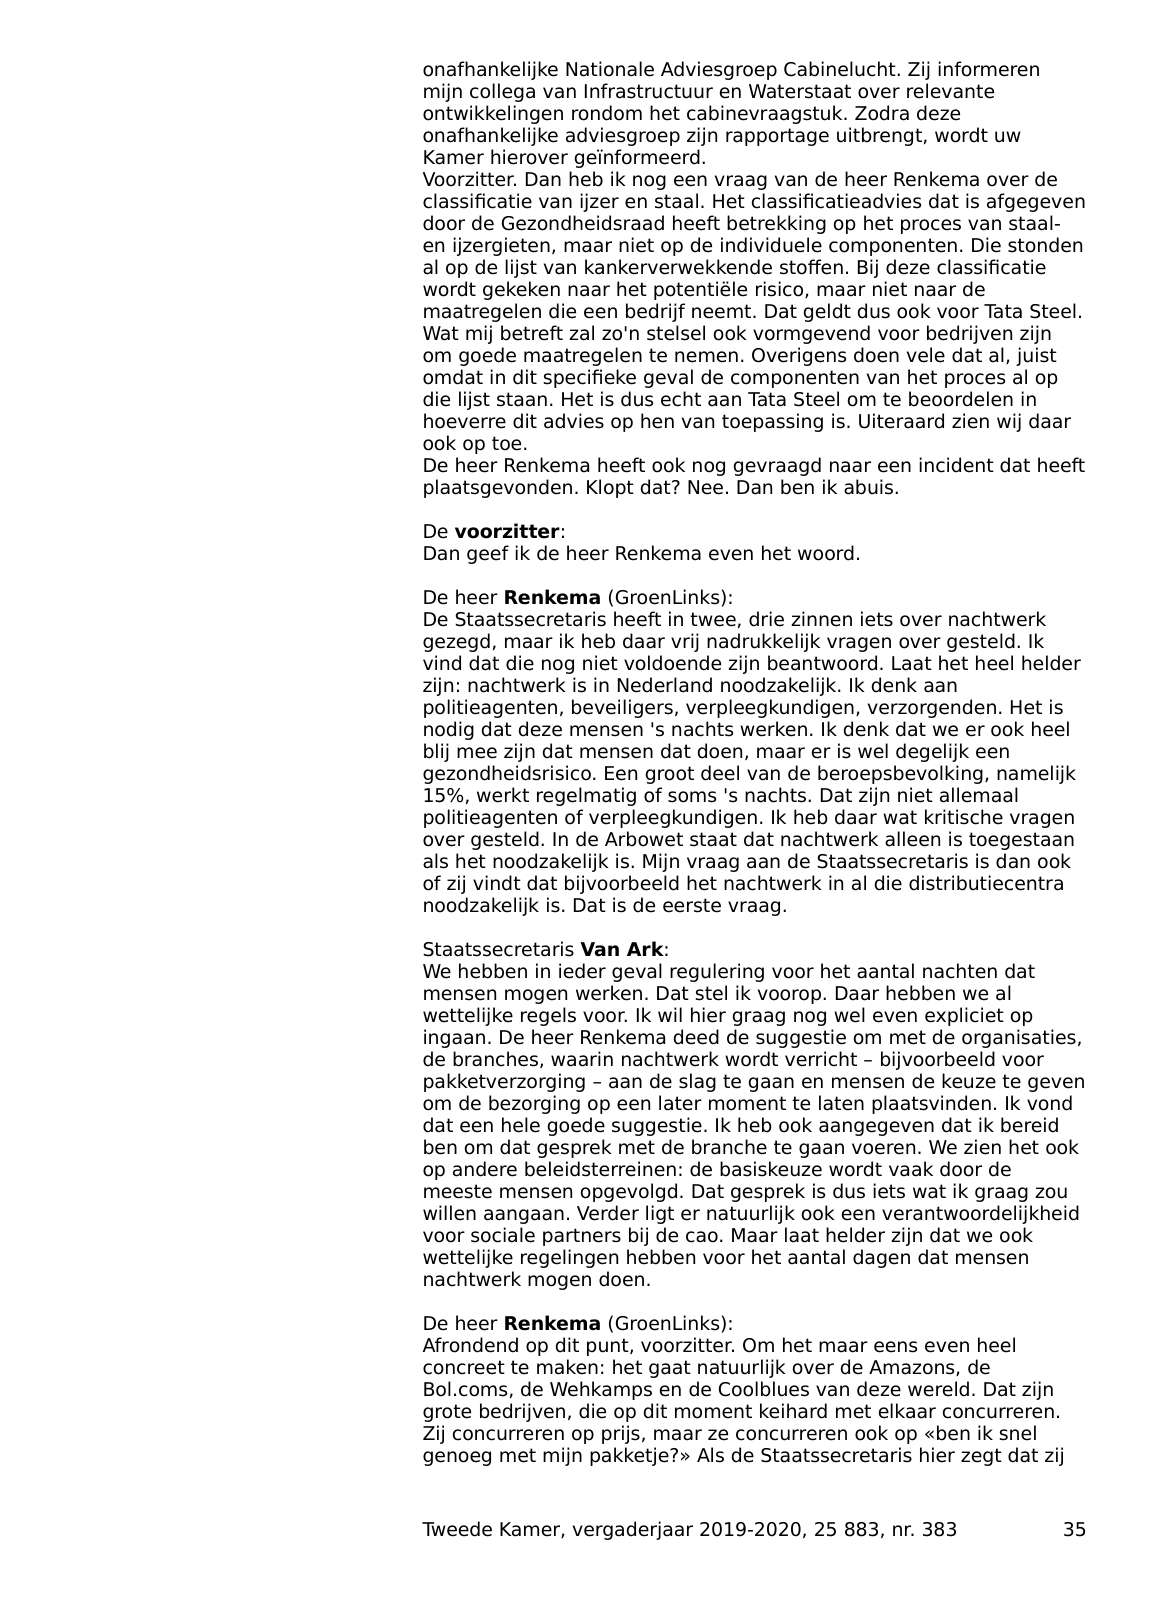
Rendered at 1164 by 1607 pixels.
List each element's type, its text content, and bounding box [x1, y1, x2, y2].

text We hebben in ieder geval regulering voor het aantal nachten dat mensen mogen werken. Dat stel ik voorop. Daar hebben we al wettelijke regels voor. Ik wil hier graag nog wel even expliciet op ingaan. De heer Renkema deed de suggestie om met de organisaties, de branches, waarin nachtwerk wordt verricht – bijvoorbeeld voor pakketverzorging – aan de slag te gaan en mensen de keuze te geven om de bezorging op een later moment te laten plaatsvinden. Ik vond dat een hele goede suggestie. Ik heb ook aangegeven dat ik bereid ben om dat gesprek met de branche te gaan voeren. We zien het ook op andere beleidsterreinen: de basiskeuze wordt vaak door de meeste mensen opgevolgd. Dat gesprek is dus iets wat ik graag zou willen aangaan. Verder ligt er natuurlijk ook een verantwoordelijkheid voor sociale partners bij de cao. Maar laat helder zijn dat we ook wettelijke regelingen hebben voor het aantal dagen dat mensen nachtwerk mogen doen. [422, 961, 1087, 1291]
text onafhankelijke Nationale Adviesgroep Cabinelucht. Zij informeren mijn collega van Infrastructuur en Waterstaat over relevante ontwikkelingen rondom het cabinevraagstuk. Zodra deze onafhankelijke adviesgroep zijn rapportage uitbrengt, wordt uw Kamer hierover geïnformeerd. [422, 59, 1087, 169]
text Afrondend op dit punt, voorzitter. Om het maar eens even heel concreet te maken: het gaat natuurlijk over de Amazons, de Bol.coms, de Wehkamps en de Coolblues van deze wereld. Dat zijn grote bedrijven, die op dit moment keihard met elkaar concurreren. Zij concurreren op prijs, maar ze concurreren ook op «ben ik snel genoeg met mijn pakketje?» Als de Staatssecretaris hier zegt dat zij [422, 1335, 1087, 1467]
text De heer Renkema (GroenLinks): [422, 587, 1087, 609]
text Voorzitter. Dan heb ik nog een vraag van de heer Renkema over de classificatie van ijzer en staal. Het classificatieadvies dat is afgegeven door de Gezondheidsraad heeft betrekking op het proces van staal- en ijzergieten, maar niet op de individuele componenten. Die stonden al op de lijst van kankerverwekkende stoffen. Bij deze classificatie wordt gekeken naar het potentiële risico, maar niet naar de maatregelen die een bedrijf neemt. Dat geldt dus ook voor Tata Steel. Wat mij betreft zal zo'n stelsel ook vormgevend voor bedrijven zijn om goede maatregelen te nemen. Overigens doen vele dat al, juist omdat in dit specifieke geval de componenten van het proces al op die lijst staan. Het is dus echt aan Tata Steel om te beoordelen in hoeverre dit advies op hen van toepassing is. Uiteraard zien wij daar ook op toe. [422, 169, 1087, 455]
text Staatssecretaris Van Ark: [422, 939, 1087, 961]
text Dan geef ik de heer Renkema even het woord. [422, 543, 1087, 565]
text De voorzitter: [422, 521, 1087, 543]
text De heer Renkema (GroenLinks): [422, 1313, 1087, 1335]
text De heer Renkema heeft ook nog gevraagd naar een incident dat heeft plaatsgevonden. Klopt dat? Nee. Dan ben ik abuis. [422, 455, 1087, 499]
text De Staatssecretaris heeft in twee, drie zinnen iets over nachtwerk gezegd, maar ik heb daar vrij nadrukkelijk vragen over gesteld. Ik vind dat die nog niet voldoende zijn beantwoord. Laat het heel helder zijn: nachtwerk is in Nederland noodzakelijk. Ik denk aan politieagenten, beveiligers, verpleegkundigen, verzorgenden. Het is nodig dat deze mensen 's nachts werken. Ik denk dat we er ook heel blij mee zijn dat mensen dat doen, maar er is wel degelijk een gezondheidsrisico. Een groot deel van de beroepsbevolking, namelijk 15%, werkt regelmatig of soms 's nachts. Dat zijn niet allemaal politieagenten of verpleegkundigen. Ik heb daar wat kritische vragen over gesteld. In de Arbowet staat dat nachtwerk alleen is toegestaan als het noodzakelijk is. Mijn vraag aan de Staatssecretaris is dan ook of zij vindt dat bijvoorbeeld het nachtwerk in al die distributiecentra noodzakelijk is. Dat is de eerste vraag. [422, 609, 1087, 917]
